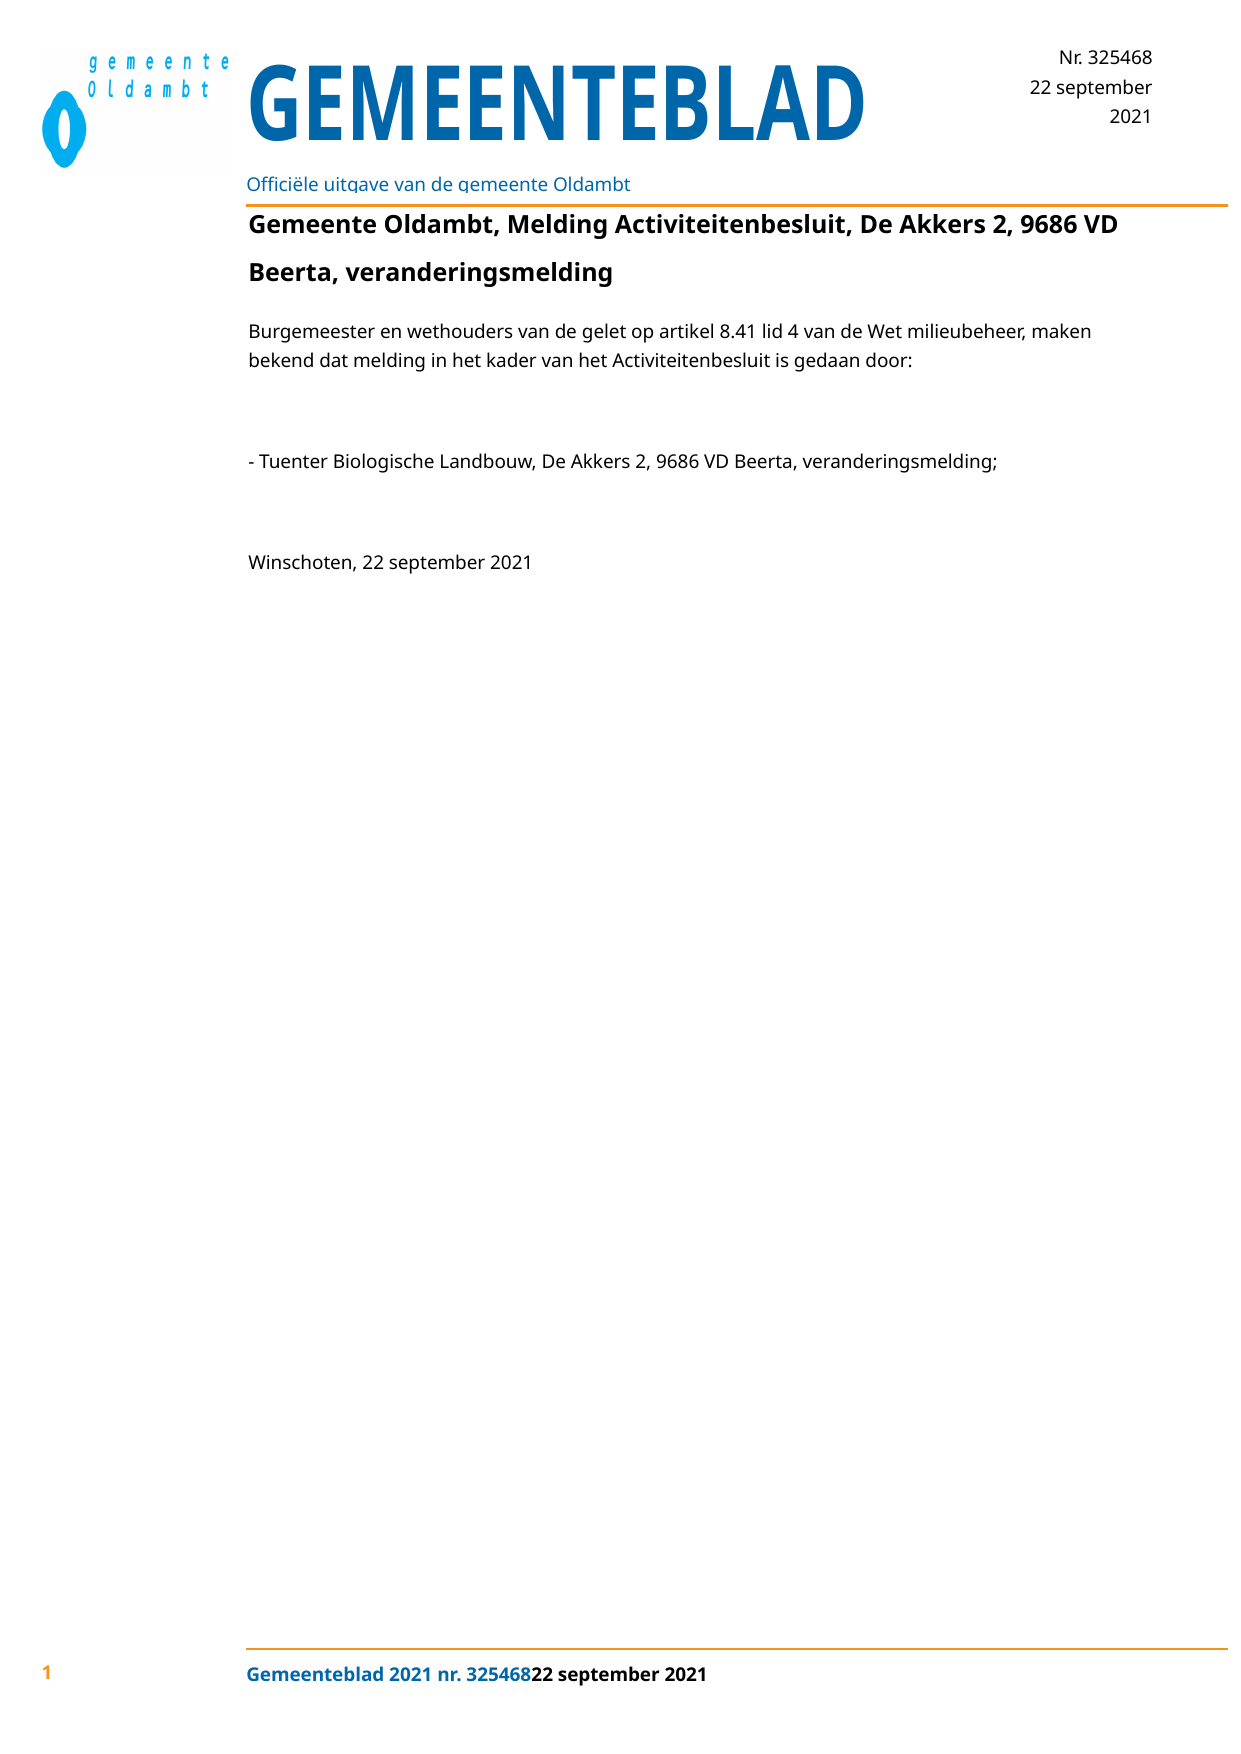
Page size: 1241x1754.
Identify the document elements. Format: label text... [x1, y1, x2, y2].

text Gemeente Oldambt, Melding Activiteitenbesluit, De Akkers 2, 9686 VD Beerta, veranderingsmelding [248, 207, 1152, 288]
text Burgemeester en wethouders van de gelet op artikel 8.41 lid 4 van de Wet milieubeheer, maken bekend dat melding in het kader van het Activiteitenbesluit is gedaan door: [248, 318, 1152, 373]
text - Tuenter Biologische Landbouw, De Akkers 2, 9686 VD Beerta, veranderingsmelding; [248, 448, 1152, 474]
picture [41, 47, 231, 172]
text Winschoten, 22 september 2021 [248, 549, 1152, 575]
